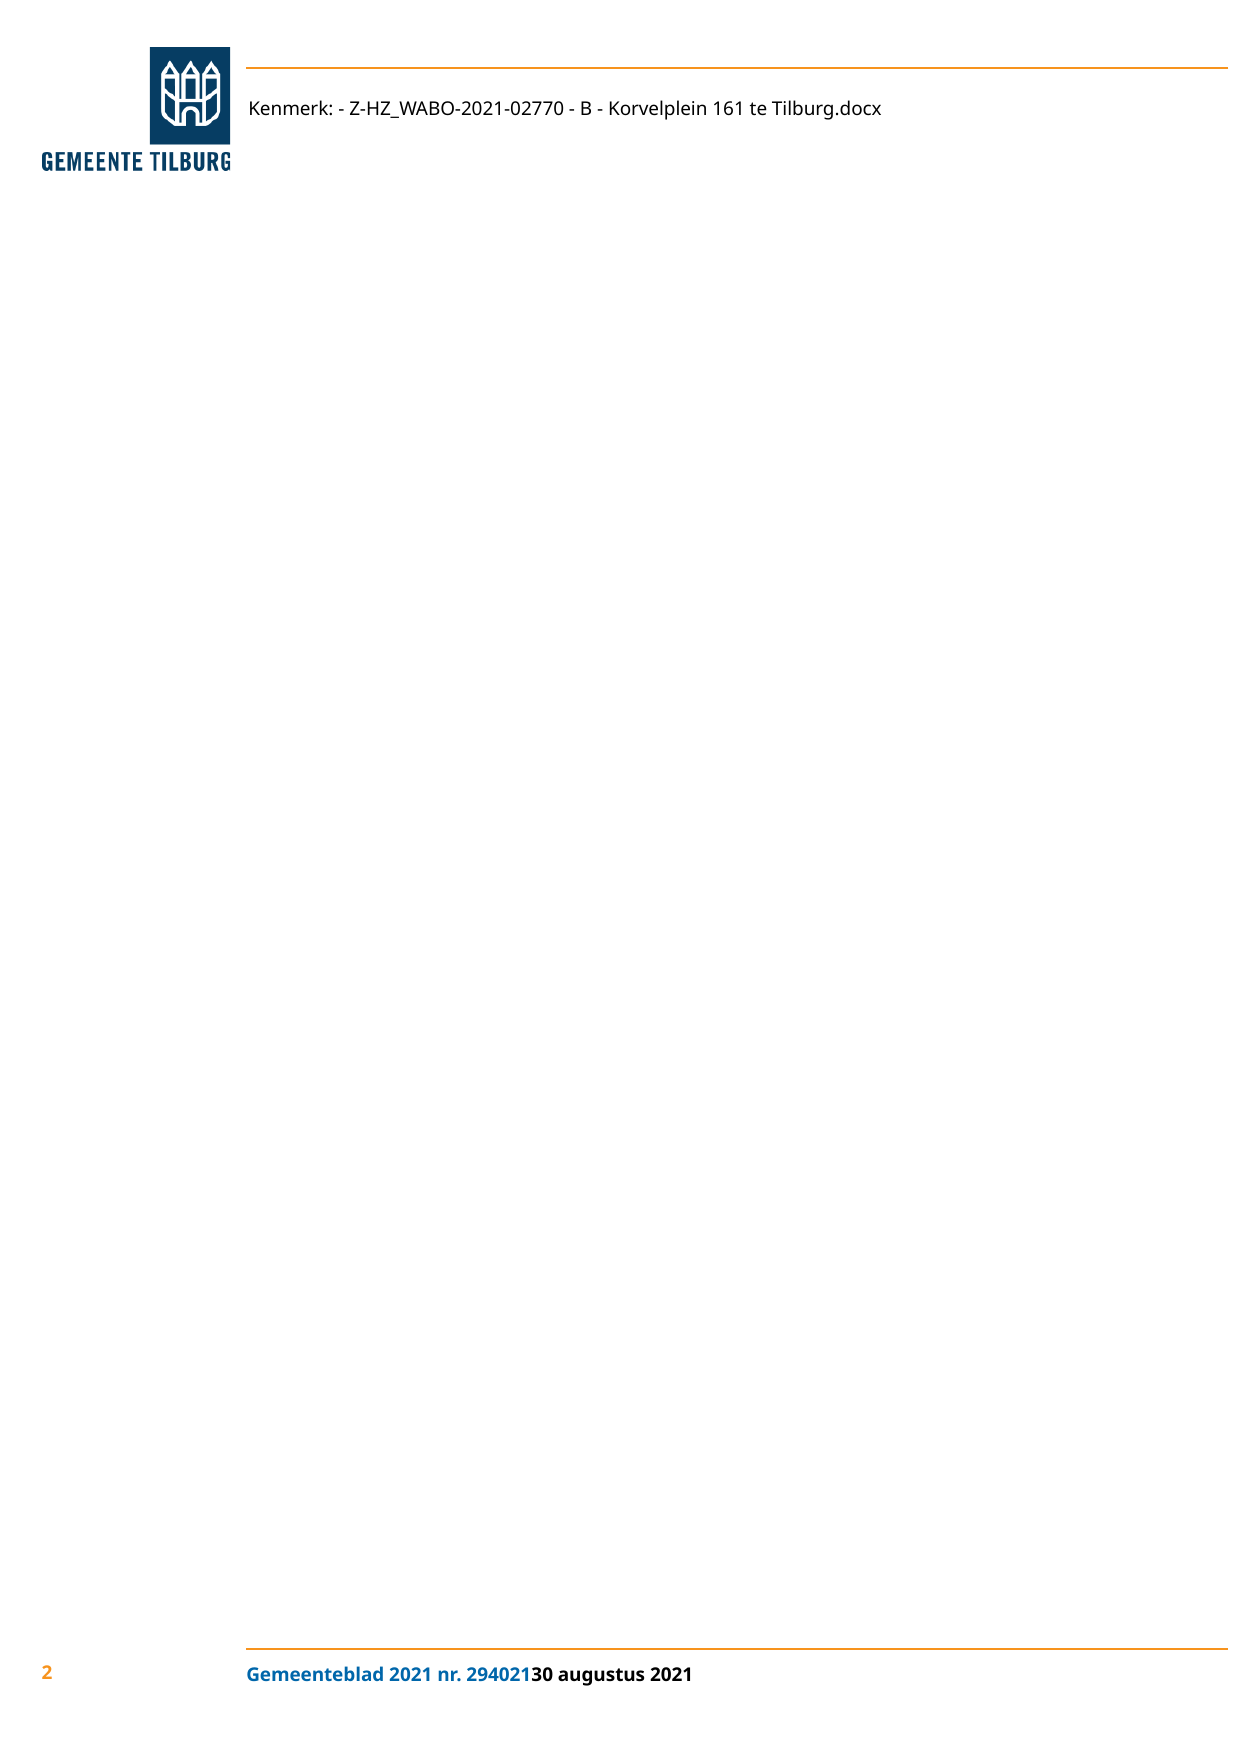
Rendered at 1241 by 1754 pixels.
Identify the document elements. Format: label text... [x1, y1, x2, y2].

picture [41, 47, 231, 172]
text Kenmerk: - Z-HZ_WABO-2021-02770 - B - Korvelplein 161 te Tilburg.docx [248, 95, 1152, 121]
